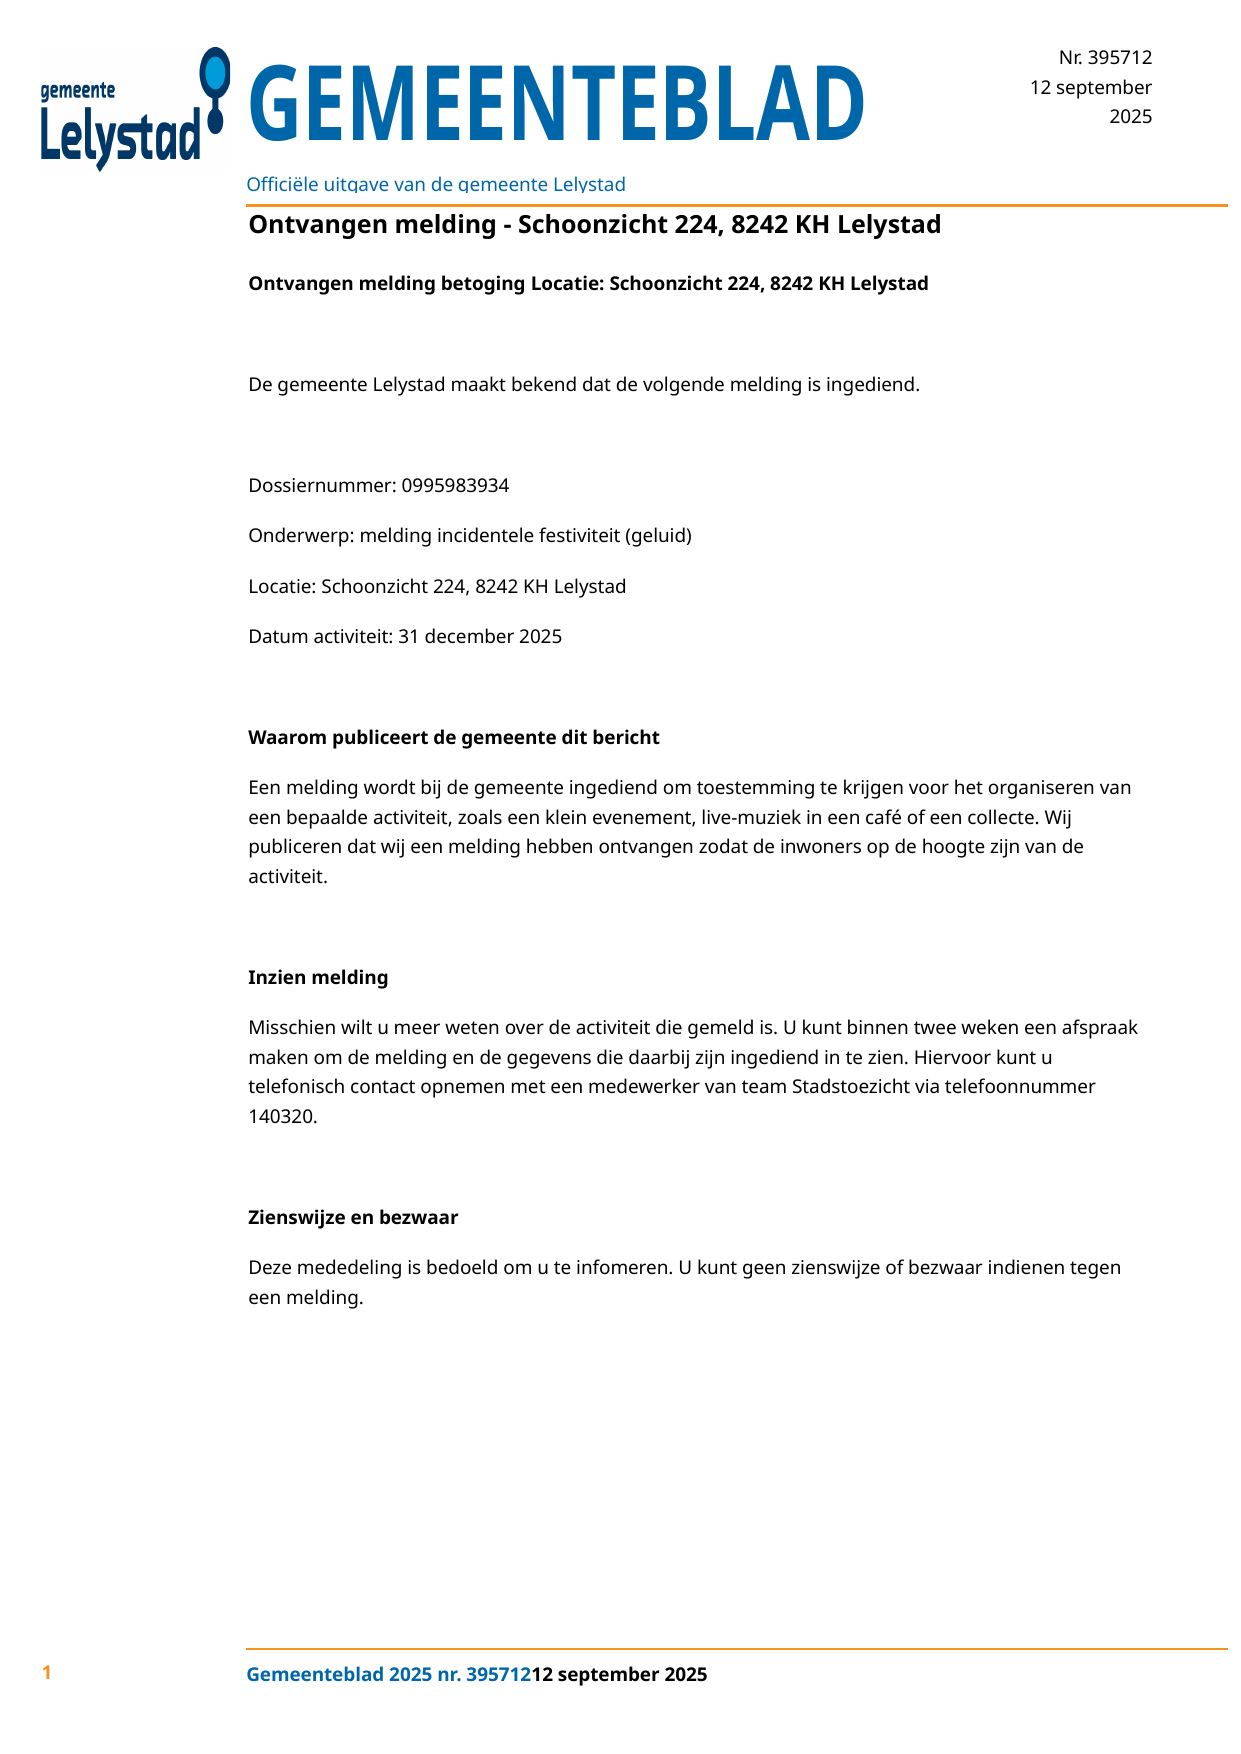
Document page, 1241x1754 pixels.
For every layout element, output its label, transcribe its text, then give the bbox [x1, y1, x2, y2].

text Onderwerp: melding incidentele festiviteit (geluid) [248, 522, 1152, 548]
text Inzien melding [248, 964, 1152, 990]
text Dossiernummer: 0995983934 [248, 472, 1152, 498]
text Ontvangen melding betoging Locatie: Schoonzicht 224, 8242 KH Lelystad [248, 270, 1152, 296]
text Een melding wordt bij de gemeente ingediend om toestemming te krijgen voor het organiseren van een bepaalde activiteit, zoals een klein evenement, live-muziek in een café of een collecte. Wij publiceren dat wij een melding hebben ontvangen zodat de inwoners op de hoogte zijn van de activiteit. [248, 774, 1152, 889]
text Waarom publiceert de gemeente dit bericht [248, 724, 1152, 750]
text Misschien wilt u meer weten over de activiteit die gemeld is. U kunt binnen twee weken een afspraak maken om de melding en de gegevens die daarbij zijn ingediend in te zien. Hiervoor kunt u telefonisch contact opnemen met een medewerker van team Stadstoezicht via telefoonnummer 140320. [248, 1014, 1152, 1129]
text Ontvangen melding - Schoonzicht 224, 8242 KH Lelystad [248, 207, 1152, 241]
text Datum activiteit: 31 december 2025 [248, 623, 1152, 649]
text Deze mededeling is bedoeld om u te infomeren. U kunt geen zienswijze of bezwaar indienen tegen een melding. [248, 1254, 1152, 1310]
text Locatie: Schoonzicht 224, 8242 KH Lelystad [248, 573, 1152, 598]
text De gemeente Lelystad maakt bekend dat de volgende melding is ingediend. [248, 371, 1152, 397]
picture [41, 47, 231, 172]
text Zienswijze en bezwaar [248, 1204, 1152, 1230]
